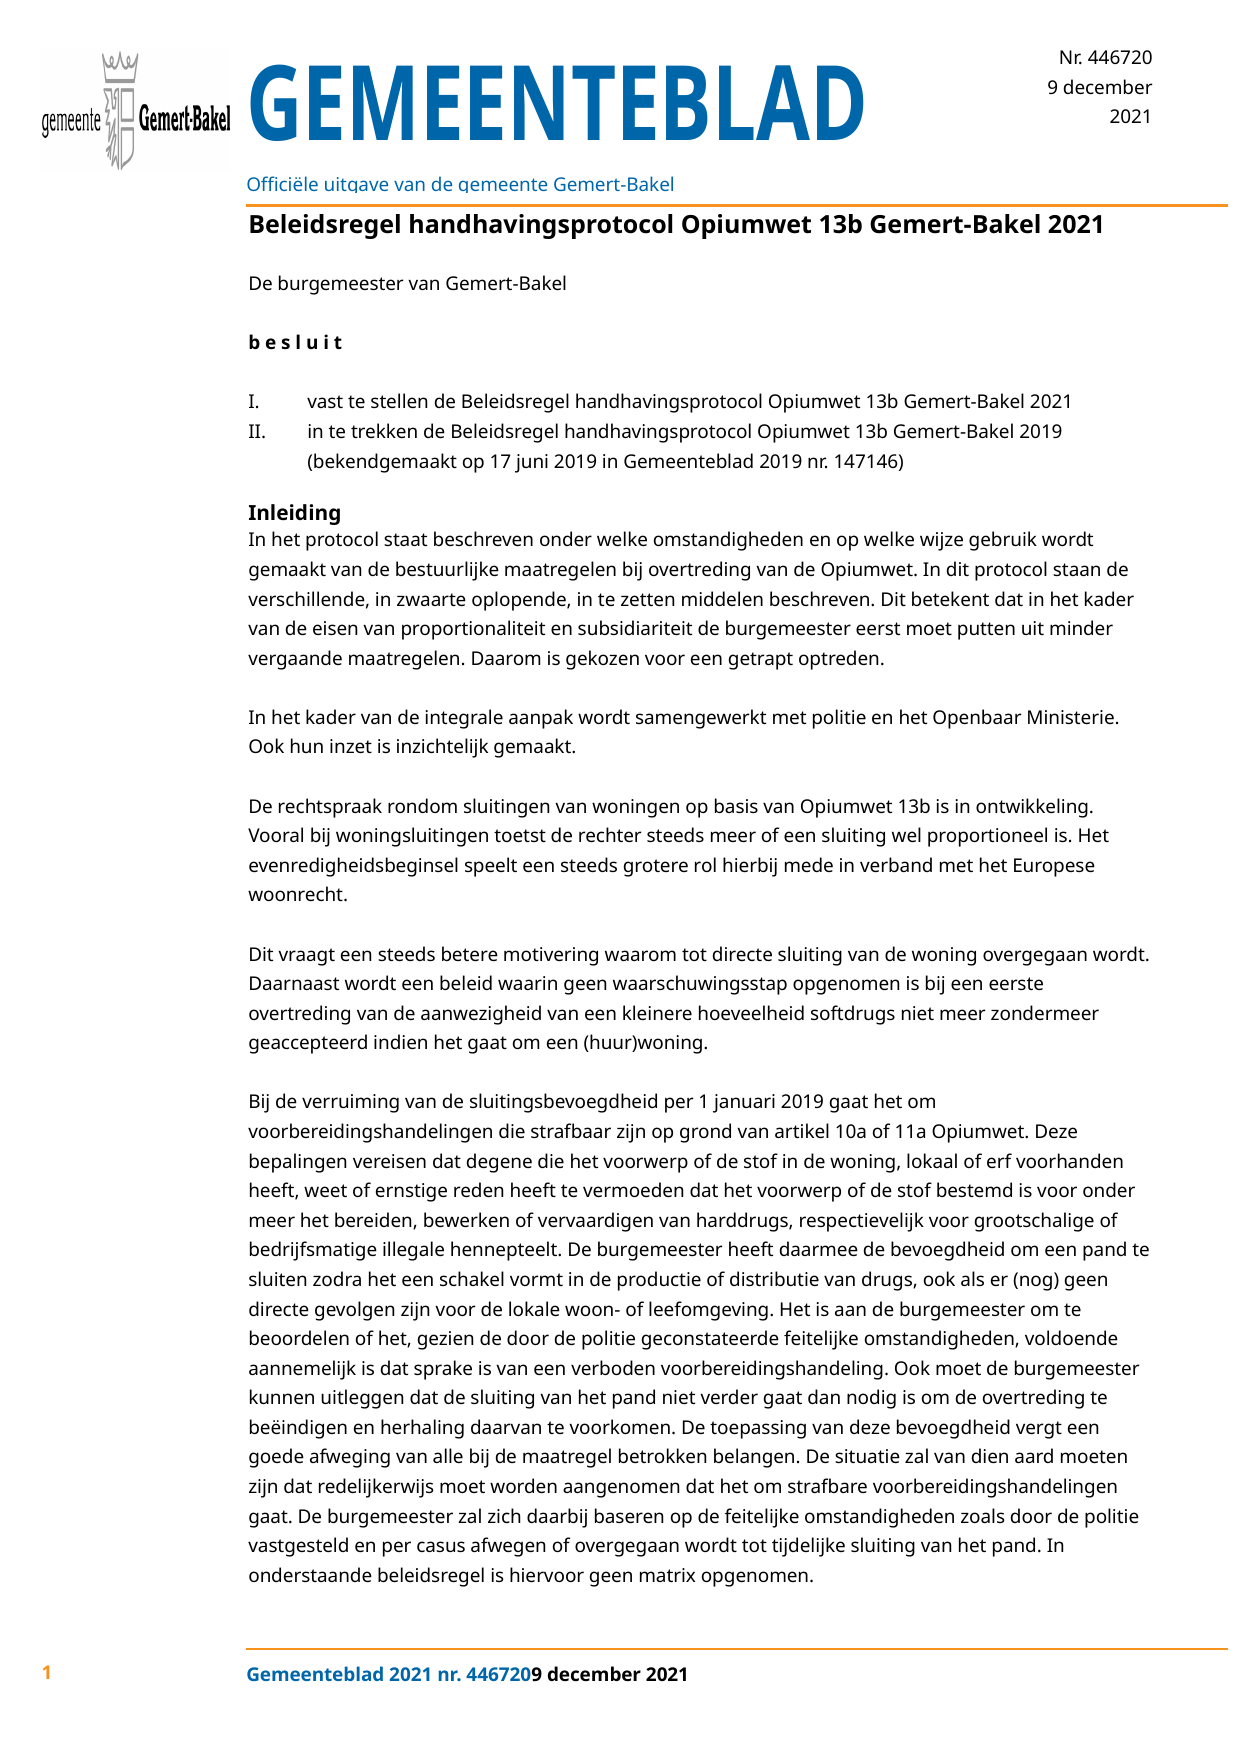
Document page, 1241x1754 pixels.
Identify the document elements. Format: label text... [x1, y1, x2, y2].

text De rechtspraak rondom sluitingen van woningen op basis van Opiumwet 13b is in ontwikkeling. Vooral bij woningsluitingen toetst de rechter steeds meer of een sluiting wel proportioneel is. Het evenredigheidsbeginsel speelt een steeds grotere rol hierbij mede in verband met het Europese woonrecht. [248, 793, 1152, 907]
text Bij de verruiming van de sluitingsbevoegdheid per 1 januari 2019 gaat het om voorbereidingshandelingen die strafbaar zijn op grond van artikel 10a of 11a Opiumwet. Deze bepalingen vereisen dat degene die het voorwerp of de stof in de woning, lokaal of erf voorhanden heeft, weet of ernstige reden heeft te vermoeden dat het voorwerp of de stof bestemd is voor onder meer het bereiden, bewerken of vervaardigen van harddrugs, respectievelijk voor grootschalige of bedrijfsmatige illegale hennepteelt. De burgemeester heeft daarmee de bevoegdheid om een pand te sluiten zodra het een schakel vormt in de productie of distributie van drugs, ook als er (nog) geen directe gevolgen zijn voor de lokale woon- of leefomgeving. Het is aan de burgemeester om te beoordelen of het, gezien de door de politie geconstateerde feitelijke omstandigheden, voldoende aannemelijk is dat sprake is van een verboden voorbereidingshandeling. Ook moet de burgemeester kunnen uitleggen dat de sluiting van het pand niet verder gaat dan nodig is om de overtreding te beëindigen en herhaling daarvan te voorkomen. De toepassing van deze bevoegdheid vergt een goede afweging van alle bij de maatregel betrokken belangen. De situatie zal van dien aard moeten zijn dat redelijkerwijs moet worden aangenomen dat het om strafbare voorbereidingshandelingen gaat. De burgemeester zal zich daarbij baseren op de feitelijke omstandigheden zoals door de politie vastgesteld en per casus afwegen of overgegaan wordt tot tijdelijke sluiting van het pand. In onderstaande beleidsregel is hiervoor geen matrix opgenomen. [248, 1089, 1152, 1588]
text In het protocol staat beschreven onder welke omstandigheden en op welke wijze gebruik wordt gemaakt van de bestuurlijke maatregelen bij overtreding van de Opiumwet. In dit protocol staan de verschillende, in zwaarte oplopende, in te zetten middelen beschreven. Dit betekent dat in het kader van de eisen van proportionaliteit en subsidiariteit de burgemeester eerst moet putten uit minder vergaande maatregelen. Daarom is gekozen voor een getrapt optreden. [248, 527, 1152, 671]
text De burgemeester van Gemert-Bakel [248, 270, 1152, 296]
text In het kader van de integrale aanpak wordt samengewerkt met politie en het Openbaar Ministerie. Ook hun inzet is inzichtelijk gemaakt. [248, 704, 1152, 759]
list in te trekken de Beleidsregel handhavingsprotocol Opiumwet 13b Gemert-Bakel 2019 (bekendgemaakt op 17 juni 2019 in Gemeenteblad 2019 nr. 147146) [248, 418, 1152, 473]
picture [41, 47, 231, 172]
text Dit vraagt een steeds betere motivering waarom tot directe sluiting van de woning overgegaan wordt. Daarnaast wordt een beleid waarin geen waarschuwingsstap opgenomen is bij een eerste overtreding van de aanwezigheid van een kleinere hoeveelheid softdrugs niet meer zondermeer geaccepteerd indien het gaat om een (huur)woning. [248, 941, 1152, 1055]
text b e s l u i t [248, 329, 1152, 355]
text Beleidsregel handhavingsprotocol Opiumwet 13b Gemert-Bakel 2021 [248, 207, 1152, 241]
list vast te stellen de Beleidsregel handhavingsprotocol Opiumwet 13b Gemert-Bakel 2021 [248, 389, 1152, 414]
text Inleiding [248, 498, 1152, 527]
